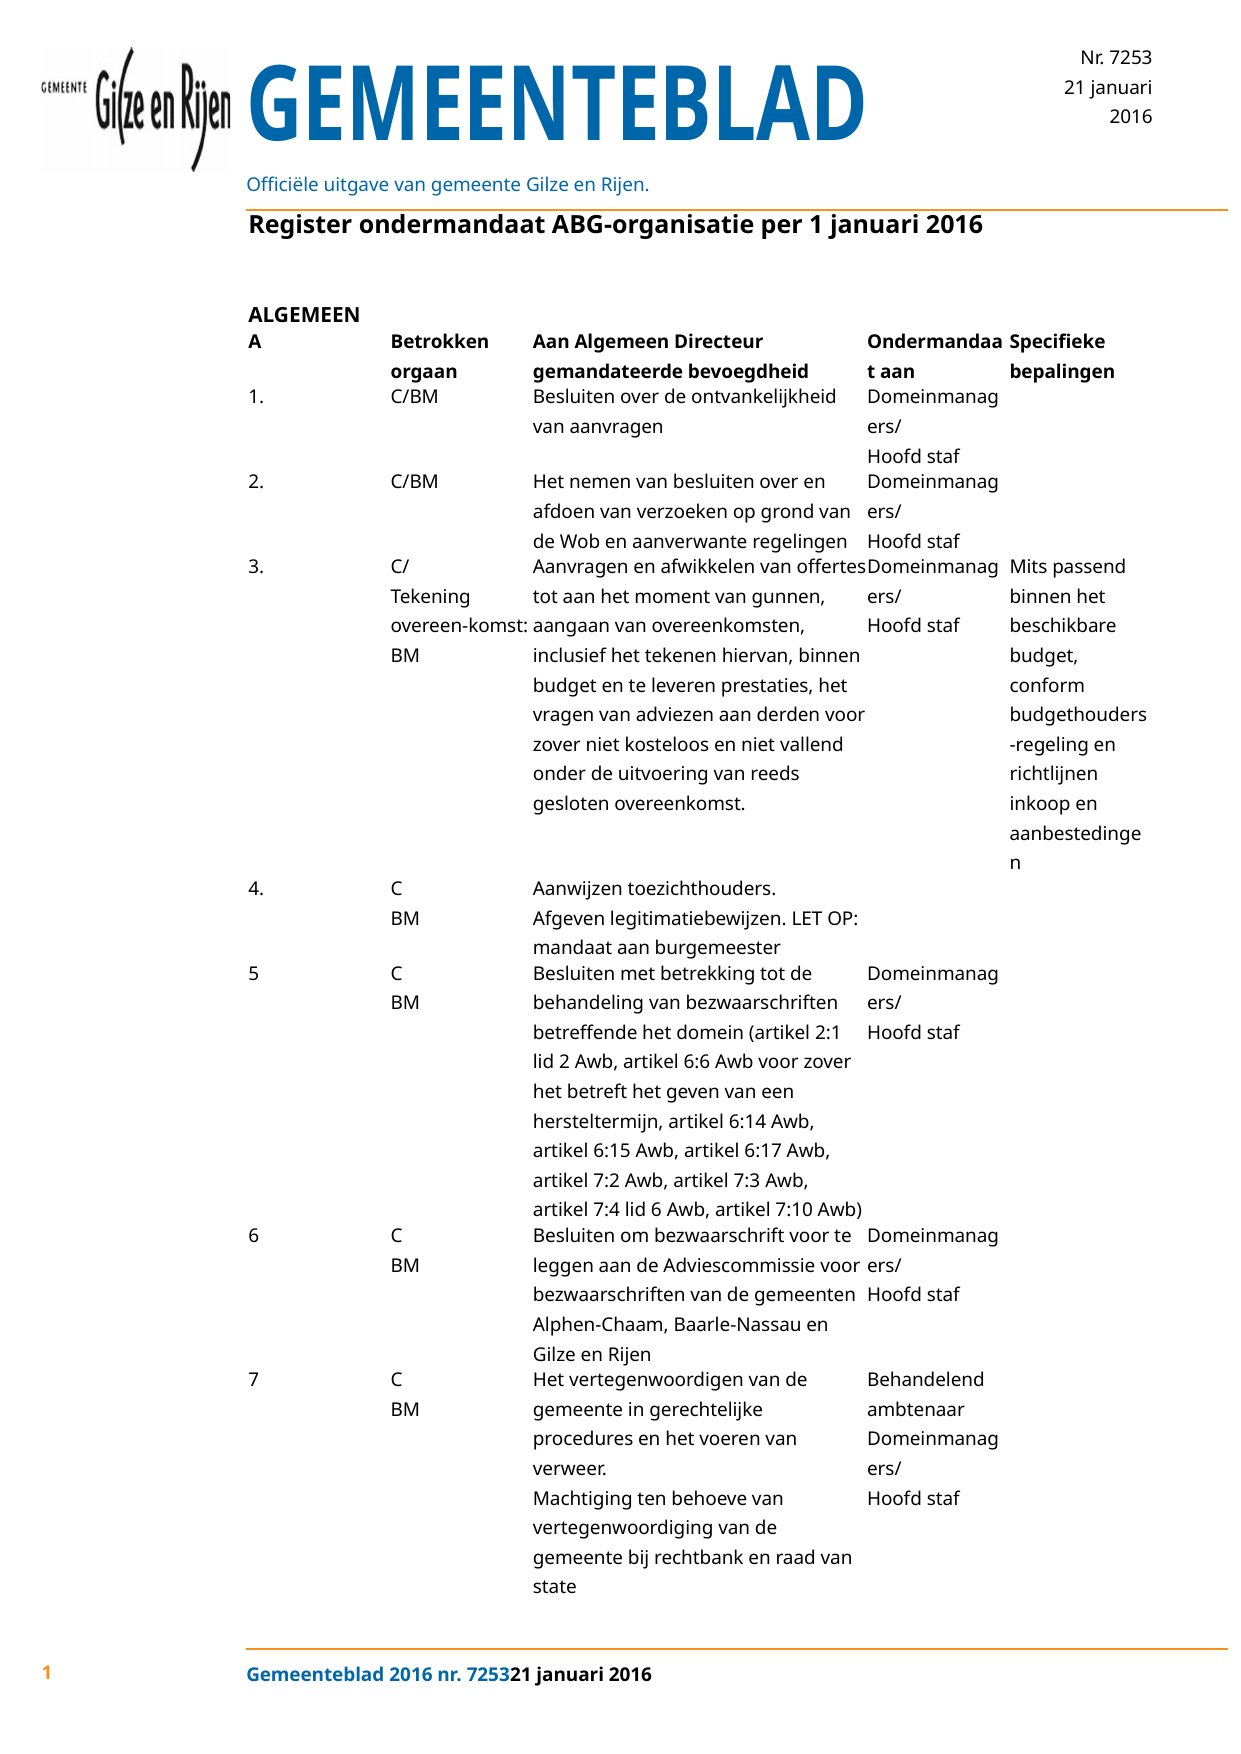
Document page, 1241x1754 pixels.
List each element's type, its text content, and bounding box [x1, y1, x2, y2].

table_cell Besluiten om bezwaarschrift voor te leggen aan de Adviescommissie voor bezwaarschriften van de gemeenten Alphen-Chaam, Baarle-Nassau en Gilze en Rijen [533, 1223, 867, 1366]
table_header A [248, 329, 390, 384]
table_cell Domeinmanagers/ Hoofd staf [867, 960, 1009, 1222]
table_cell Domeinmanagers/ Hoofd staf [867, 384, 1009, 469]
text Register ondermandaat ABG-organisatie per 1 januari 2016 [248, 211, 1152, 241]
table_cell Besluiten met betrekking tot de behandeling van bezwaarschriften betreffende het domein (artikel 2:1 lid 2 Awb, artikel 6:6 Awb voor zover het betreft het geven van een hersteltermijn, artikel 6:14 Awb, artikel 6:15 Awb, artikel 6:17 Awb, artikel 7:2 Awb, artikel 7:3 Awb, artikel 7:4 lid 6 Awb, artikel 7:10 Awb) [533, 960, 867, 1222]
table_cell 6 [248, 1223, 390, 1366]
table_cell C BM [390, 1366, 533, 1599]
table_cell C/BM [390, 469, 533, 553]
table_cell 2. [248, 469, 390, 553]
table_cell Het vertegenwoordigen van de gemeente in gerechtelijke procedures en het voeren van verweer. Machtiging ten behoeve van vertegenwoordiging van de gemeente bij rechtbank en raad van state [533, 1366, 867, 1599]
table_cell C/ Tekening overeen-komst: BM [390, 554, 533, 875]
table_cell Domeinmanagers/ Hoofd staf [867, 554, 1009, 875]
table_cell C BM [390, 960, 533, 1222]
table_cell Aanvragen en afwikkelen van offertes tot aan het moment van gunnen, aangaan van overeenkomsten, inclusief het tekenen hiervan, binnen budget en te leveren prestaties, het vragen van adviezen aan derden voor zover niet kosteloos en niet vallend onder de uitvoering van reeds gesloten overeenkomst. [533, 554, 867, 875]
table_cell Mits passend binnen het beschikbare budget, conform budgethouders-regeling en richtlijnen inkoop en aanbestedingen [1009, 554, 1152, 875]
table_cell Besluiten over de ontvankelijkheid van aanvragen [533, 384, 867, 469]
table_cell [867, 875, 1009, 960]
table_cell Behandelend ambtenaar Domeinmanagers/ Hoofd staf [867, 1366, 1009, 1599]
table_cell Domeinmanagers/ Hoofd staf [867, 1223, 1009, 1366]
table_cell [1009, 384, 1152, 469]
table_cell [1009, 1223, 1152, 1366]
table_cell [1009, 875, 1152, 960]
table_cell C BM [390, 875, 533, 960]
table_cell 7 [248, 1366, 390, 1599]
table_header Specifieke bepalingen [1009, 329, 1152, 384]
table_header Aan Algemeen Directeur gemandateerde bevoegdheid [533, 329, 867, 384]
table_cell Aanwijzen toezichthouders. Afgeven legitimatiebewijzen. LET OP: mandaat aan burgemeester [533, 875, 867, 960]
table_cell C/BM [390, 384, 533, 469]
table_cell 3. [248, 554, 390, 875]
picture [41, 47, 231, 172]
table_cell 4. [248, 875, 390, 960]
table_cell [1009, 1366, 1152, 1599]
table_cell 1. [248, 384, 390, 469]
table_cell Domeinmanagers/ Hoofd staf [867, 469, 1009, 553]
table_cell 5 [248, 960, 390, 1222]
table_cell Het nemen van besluiten over en afdoen van verzoeken op grond van de Wob en aanverwante regelingen [533, 469, 867, 553]
table_header Betrokken orgaan [390, 329, 533, 384]
table_cell C BM [390, 1223, 533, 1366]
table_cell [1009, 469, 1152, 553]
table_cell [1009, 960, 1152, 1222]
table_header Ondermandaat aan [867, 329, 1009, 384]
text ALGEMEEN [248, 300, 1152, 328]
